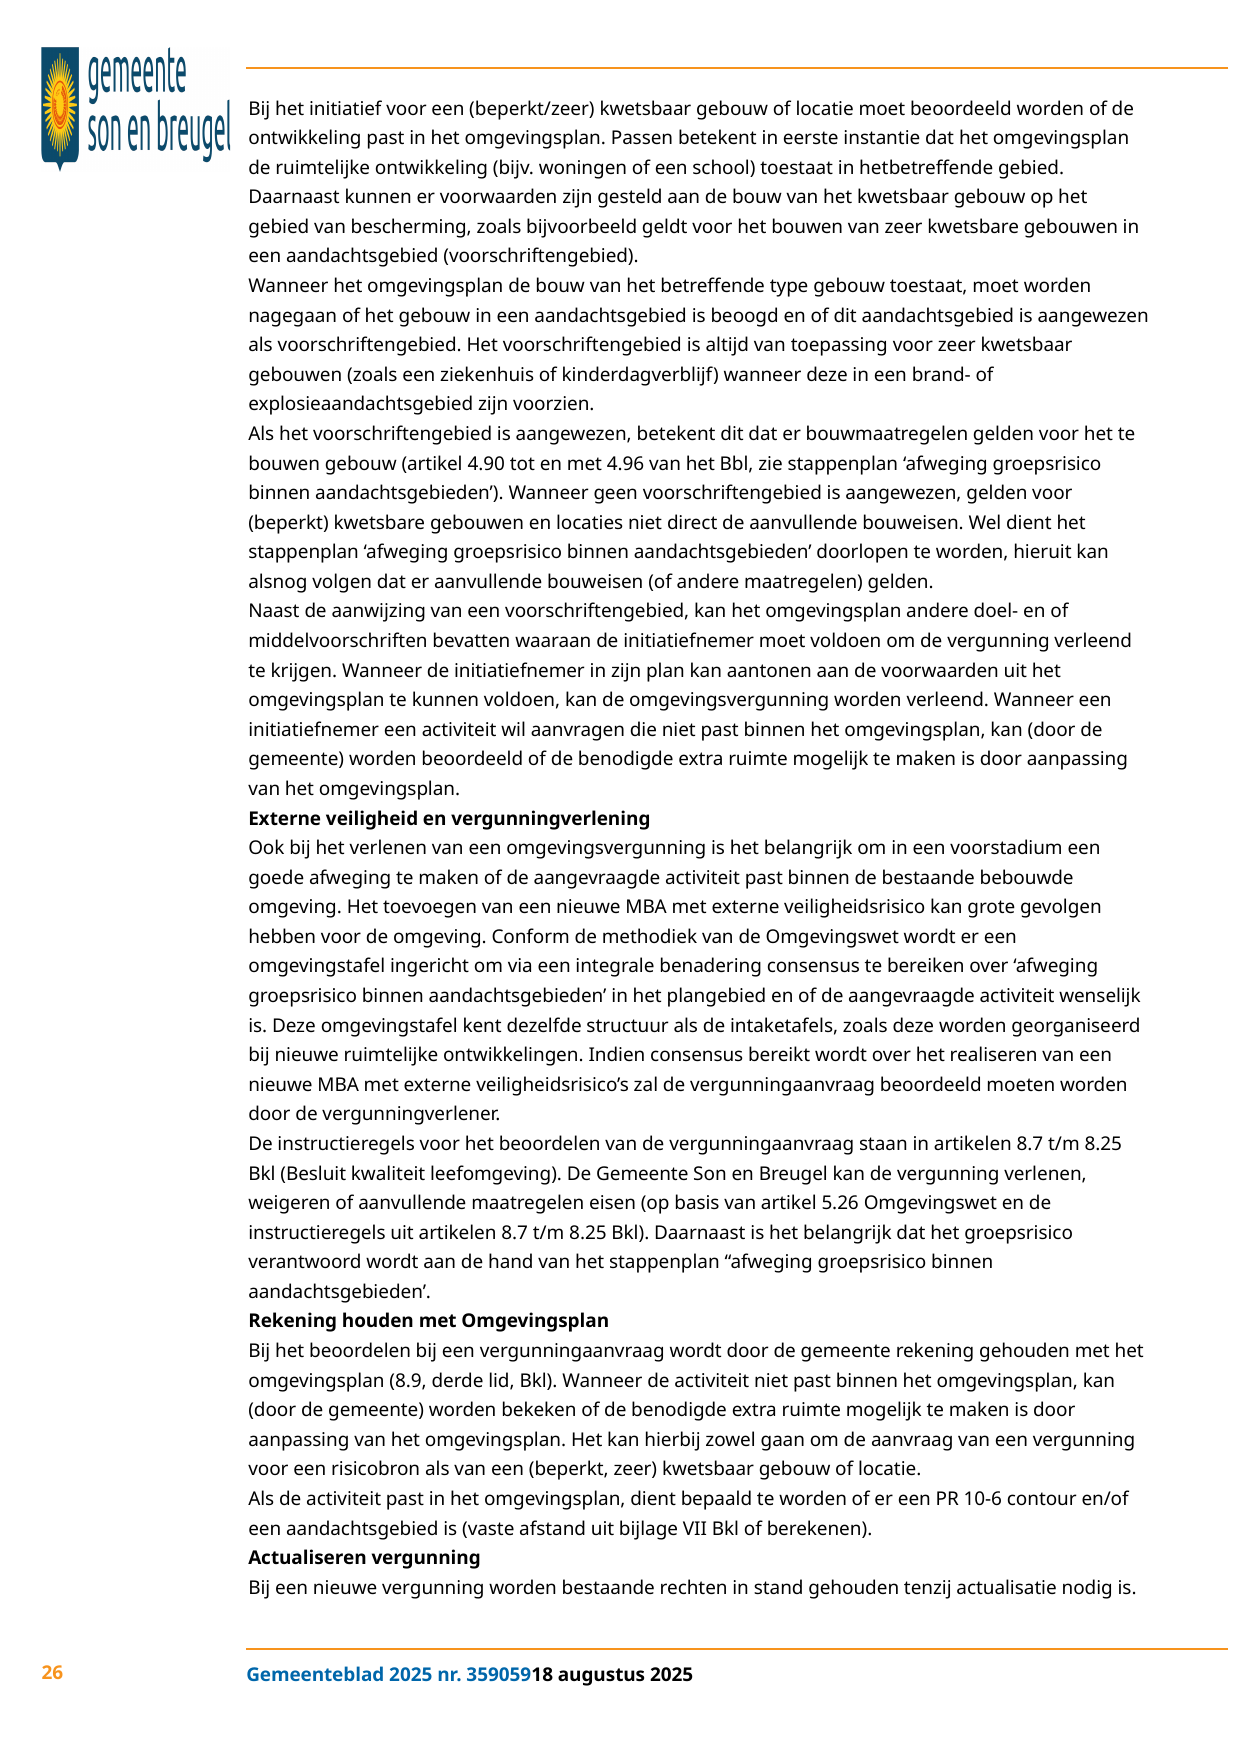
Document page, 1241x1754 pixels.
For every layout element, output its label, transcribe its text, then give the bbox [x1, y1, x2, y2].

text Rekening houden met Omgevingsplan [248, 1308, 1152, 1333]
text Naast de aanwijzing van een voorschriftengebied, kan het omgevingsplan andere doel- en of middelvoorschriften bevatten waaraan de initiatiefnemer moet voldoen om de vergunning verleend te krijgen. Wanneer de initiatiefnemer in zijn plan kan aantonen aan de voorwaarden uit het omgevingsplan te kunnen voldoen, kan de omgevingsvergunning worden verleend. Wanneer een initiatiefnemer een activiteit wil aanvragen die niet past binnen het omgevingsplan, kan (door de gemeente) worden beoordeeld of de benodigde extra ruimte mogelijk te maken is door aanpassing van het omgevingsplan. [248, 598, 1152, 801]
text Als de activiteit past in het omgevingsplan, dient bepaald te worden of er een PR 10-6 contour en/of een aandachtsgebied is (vaste afstand uit bijlage VII Bkl of berekenen). [248, 1485, 1152, 1541]
text Actualiseren vergunning [248, 1544, 1152, 1570]
text De instructieregels voor het beoordelen van de vergunningaanvraag staan in artikelen 8.7 t/m 8.25 Bkl (Besluit kwaliteit leefomgeving). De Gemeente Son en Breugel kan de vergunning verlenen, weigeren of aanvullende maatregelen eisen (op basis van artikel 5.26 Omgevingswet en de instructieregels uit artikelen 8.7 t/m 8.25 Bkl). Daarnaast is het belangrijk dat het groepsrisico verantwoord wordt aan de hand van het stappenplan “afweging groepsrisico binnen aandachtsgebieden’. [248, 1130, 1152, 1304]
text Externe veiligheid en vergunningverlening [248, 805, 1152, 831]
text Bij een nieuwe vergunning worden bestaande rechten in stand gehouden tenzij actualisatie nodig is. [248, 1574, 1152, 1600]
text Wanneer het omgevingsplan de bouw van het betreffende type gebouw toestaat, moet worden nagegaan of het gebouw in een aandachtsgebied is beoogd en of dit aandachtsgebied is aangewezen als voorschriftengebied. Het voorschriftengebied is altijd van toepassing voor zeer kwetsbaar gebouwen (zoals een ziekenhuis of kinderdagverblijf) wanneer deze in een brand- of explosieaandachtsgebied zijn voorzien. [248, 272, 1152, 416]
text Bij het initiatief voor een (beperkt/zeer) kwetsbaar gebouw of locatie moet beoordeeld worden of de ontwikkeling past in het omgevingsplan. Passen betekent in eerste instantie dat het omgevingsplan de ruimtelijke ontwikkeling (bijv. woningen of een school) toestaat in hetbetreffende gebied. Daarnaast kunnen er voorwaarden zijn gesteld aan de bouw van het kwetsbaar gebouw op het gebied van bescherming, zoals bijvoorbeeld geldt voor het bouwen van zeer kwetsbare gebouwen in een aandachtsgebied (voorschriftengebied). [248, 95, 1152, 268]
text Als het voorschriftengebied is aangewezen, betekent dit dat er bouwmaatregelen gelden voor het te bouwen gebouw (artikel 4.90 tot en met 4.96 van het Bbl, zie stappenplan ‘afweging groepsrisico binnen aandachtsgebieden’). Wanneer geen voorschriftengebied is aangewezen, gelden voor (beperkt) kwetsbare gebouwen en locaties niet direct de aanvullende bouweisen. Wel dient het stappenplan ‘afweging groepsrisico binnen aandachtsgebieden’ doorlopen te worden, hieruit kan alsnog volgen dat er aanvullende bouweisen (of andere maatregelen) gelden. [248, 420, 1152, 594]
text Ook bij het verlenen van een omgevingsvergunning is het belangrijk om in een voorstadium een goede afweging te maken of de aangevraagde activiteit past binnen de bestaande bebouwde omgeving. Het toevoegen van een nieuwe MBA met externe veiligheidsrisico kan grote gevolgen hebben voor de omgeving. Conform de methodiek van de Omgevingswet wordt er een omgevingstafel ingericht om via een integrale benadering consensus te bereiken over ‘afweging groepsrisico binnen aandachtsgebieden’ in het plangebied en of de aangevraagde activiteit wenselijk is. Deze omgevingstafel kent dezelfde structuur als de intaketafels, zoals deze worden georganiseerd bij nieuwe ruimtelijke ontwikkelingen. Indien consensus bereikt wordt over het realiseren van een nieuwe MBA met externe veiligheidsrisico’s zal de vergunningaanvraag beoordeeld moeten worden door de vergunningverlener. [248, 834, 1152, 1126]
picture [41, 47, 231, 172]
text Bij het beoordelen bij een vergunningaanvraag wordt door de gemeente rekening gehouden met het omgevingsplan (8.9, derde lid, Bkl). Wanneer de activiteit niet past binnen het omgevingsplan, kan (door de gemeente) worden bekeken of de benodigde extra ruimte mogelijk te maken is door aanpassing van het omgevingsplan. Het kan hierbij zowel gaan om de aanvraag van een vergunning voor een risicobron als van een (beperkt, zeer) kwetsbaar gebouw of locatie. [248, 1337, 1152, 1481]
